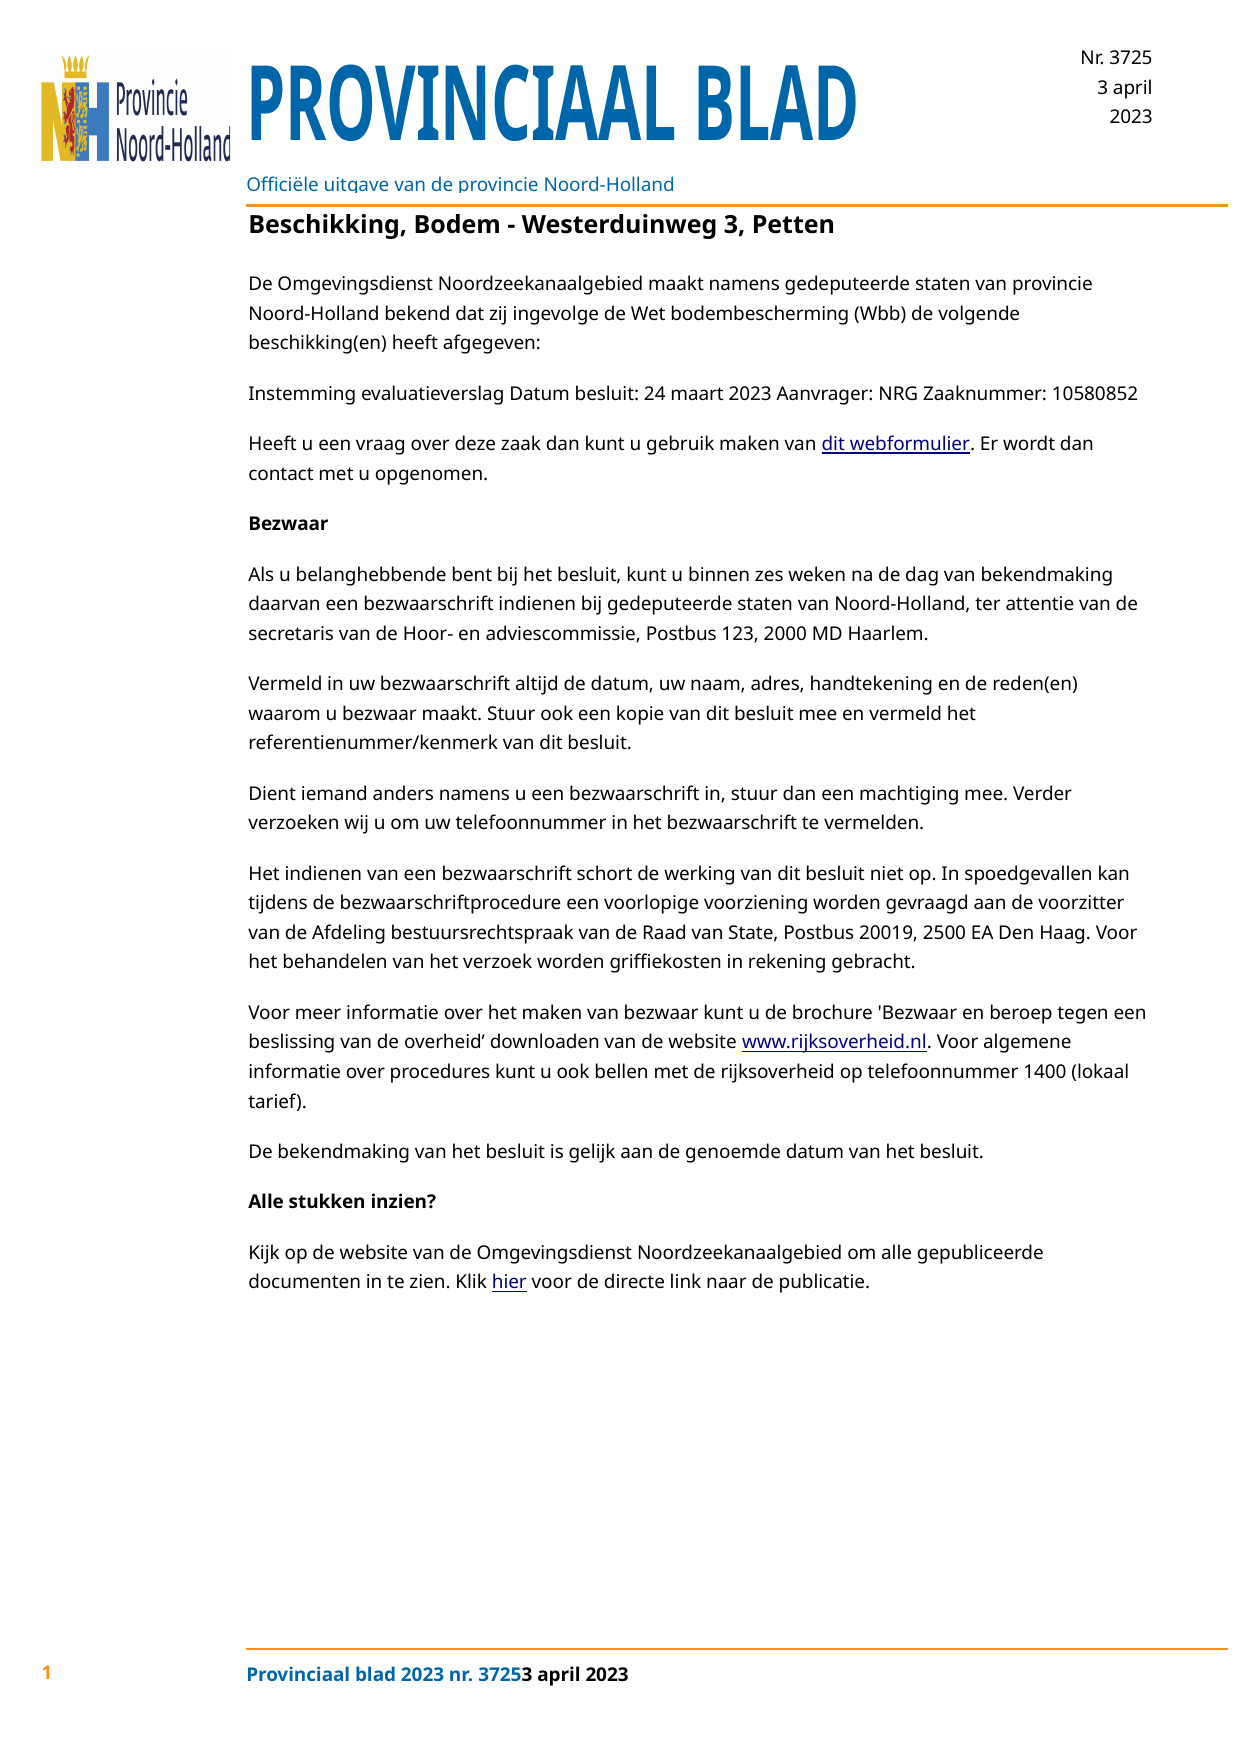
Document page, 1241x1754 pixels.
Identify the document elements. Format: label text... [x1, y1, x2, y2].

text Vermeld in uw bezwaarschrift altijd de datum, uw naam, adres, handtekening en de reden(en) waarom u bezwaar maakt. Stuur ook een kopie van dit besluit mee en vermeld het referentienummer/kenmerk van dit besluit. [248, 670, 1152, 755]
text Het indienen van een bezwaarschrift schort de werking van dit besluit niet op. In spoedgevallen kan tijdens de bezwaarschriftprocedure een voorlopige voorziening worden gevraagd aan de voorzitter van de Afdeling bestuursrechtspraak van de Raad van State, Postbus 20019, 2500 EA Den Haag. Voor het behandelen van het verzoek worden griffiekosten in rekening gebracht. [248, 860, 1152, 974]
text De Omgevingsdienst Noordzeekanaalgebied maakt namens gedeputeerde staten van provincie Noord-Holland bekend dat zij ingevolge de Wet bodembescherming (Wbb) de volgende beschikking(en) heeft afgegeven: [248, 270, 1152, 355]
text Heeft u een vraag over deze zaak dan kunt u gebruik maken van dit webformulier. Er wordt dan contact met u opgenomen. [248, 430, 1152, 486]
text Als u belanghebbende bent bij het besluit, kunt u binnen zes weken na de dag van bekendmaking daarvan een bezwaarschrift indienen bij gedeputeerde staten van Noord-Holland, ter attentie van de secretaris van de Hoor- en adviescommissie, Postbus 123, 2000 MD Haarlem. [248, 561, 1152, 646]
text Voor meer informatie over het maken van bezwaar kunt u de brochure 'Bezwaar en beroep tegen een beslissing van de overheid’ downloaden van de website www.rijksoverheid.nl. Voor algemene informatie over procedures kunt u ook bellen met de rijksoverheid op telefoonnummer 1400 (lokaal tarief). [248, 999, 1152, 1113]
text De bekendmaking van het besluit is gelijk aan de genoemde datum van het besluit. [248, 1138, 1152, 1164]
text Bezwaar [248, 510, 1152, 536]
text Kijk op de website van de Omgevingsdienst Noordzeekanaalgebied om alle gepubliceerde documenten in te zien. Klik hier voor de directe link naar de publicatie. [248, 1239, 1152, 1294]
text Instemming evaluatieverslag Datum besluit: 24 maart 2023 Aanvrager: NRG Zaaknummer: 10580852 [248, 380, 1152, 406]
text Beschikking, Bodem - Westerduinweg 3, Petten [248, 207, 1152, 241]
text Dient iemand anders namens u een bezwaarschrift in, stuur dan een machtiging mee. Verder verzoeken wij u om uw telefoonnummer in het bezwaarschrift te vermelden. [248, 780, 1152, 835]
text Alle stukken inzien? [248, 1189, 1152, 1214]
picture [41, 47, 231, 172]
